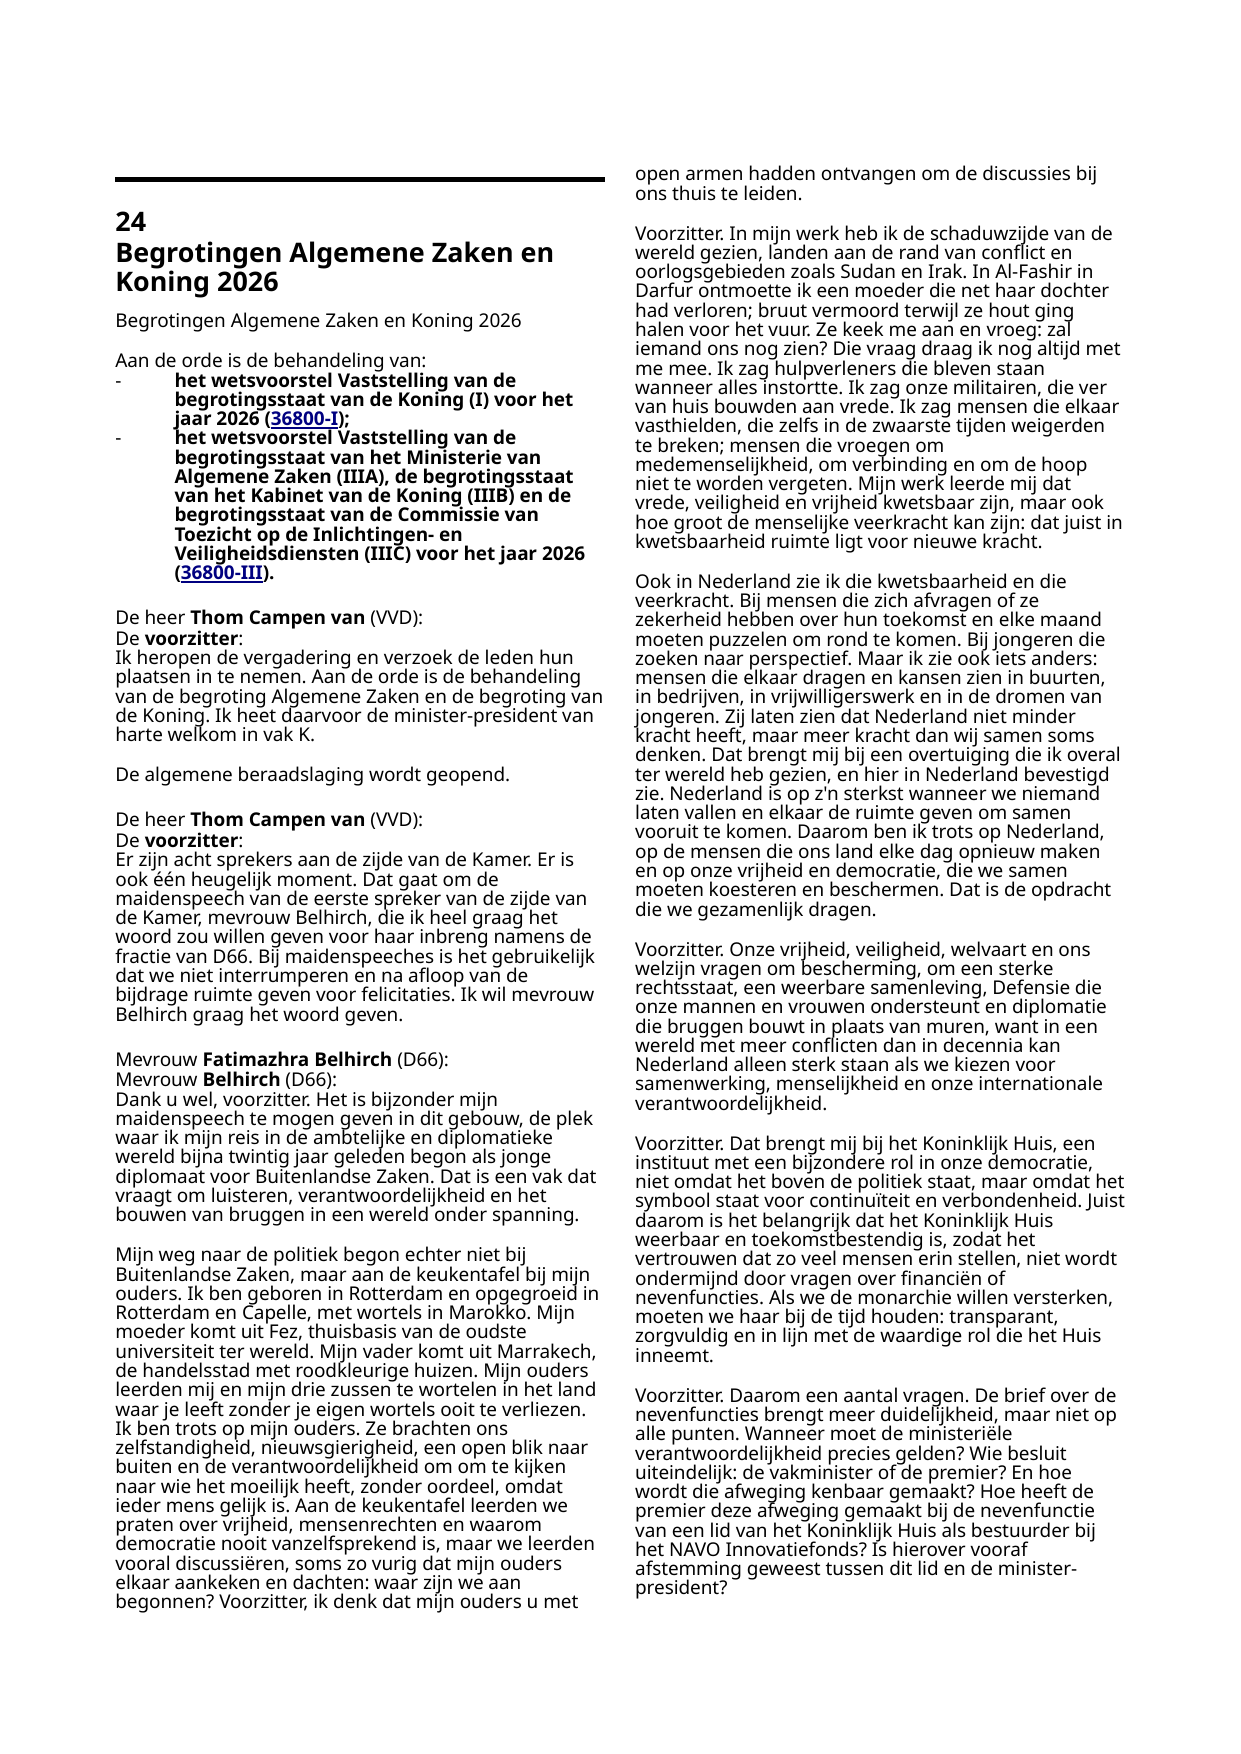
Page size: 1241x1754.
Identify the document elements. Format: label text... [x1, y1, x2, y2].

text Mijn weg naar de politiek begon echter niet bij Buitenlandse Zaken, maar aan de keukentafel bij mijn ouders. Ik ben geboren in Rotterdam en opgegroeid in Rotterdam en Capelle, met wortels in Marokko. Mijn moeder komt uit Fez, thuisbasis van de oudste universiteit ter wereld. Mijn vader komt uit Marrakech, de handelsstad met roodkleurige huizen. Mijn ouders leerden mij en mijn drie zussen te wortelen in het land waar je leeft zonder je eigen wortels ooit te verliezen. Ik ben trots op mijn ouders. Ze brachten ons zelfstandigheid, nieuwsgierigheid, een open blik naar buiten en de verantwoordelijkheid om om te kijken naar wie het moeilijk heeft, zonder oordeel, omdat ieder mens gelijk is. Aan de keukentafel leerden we praten over vrijheid, mensenrechten en waarom democratie nooit vanzelfsprekend is, maar we leerden vooral discussiëren, soms zo vurig dat mijn ouders elkaar aankeken en dachten: waar zijn we aan begonnen? Voorzitter, ik denk dat mijn ouders u met [115, 1246, 605, 1612]
text Voorzitter. Daarom een aantal vragen. De brief over de nevenfuncties brengt meer duidelijkheid, maar niet op alle punten. Wanneer moet de ministeriële verantwoordelijkheid precies gelden? Wie besluit uiteindelijk: de vakminister of de premier? En hoe wordt die afweging kenbaar gemaakt? Hoe heeft de premier deze afweging gemaakt bij de nevenfunctie van een lid van het Koninklijk Huis als bestuurder bij het NAVO Innovatiefonds? Is hierover vooraf afstemming geweest tussen dit lid en de minister-president? [635, 1387, 1125, 1599]
text Voorzitter. In mijn werk heb ik de schaduwzijde van de wereld gezien, landen aan de rand van conflict en oorlogsgebieden zoals Sudan en Irak. In Al-Fashir in Darfur ontmoette ik een moeder die net haar dochter had verloren; bruut vermoord terwijl ze hout ging halen voor het vuur. Ze keek me aan en vroeg: zal iemand ons nog zien? Die vraag draag ik nog altijd met me mee. Ik zag hulpverleners die bleven staan wanneer alles instortte. Ik zag onze militairen, die ver van huis bouwden aan vrede. Ik zag mensen die elkaar vasthielden, die zelfs in de zwaarste tijden weigerden te breken; mensen die vroegen om medemenselijkheid, om verbinding en om de hoop niet te worden vergeten. Mijn werk leerde mij dat vrede, veiligheid en vrijheid kwetsbaar zijn, maar ook hoe groot de menselijke veerkracht kan zijn: dat juist in kwetsbaarheid ruimte ligt voor nieuwe kracht. [635, 224, 1125, 552]
list het wetsvoorstel Vaststelling van de begrotingsstaat van het Ministerie van Algemene Zaken (IIIA), de begrotingsstaat van het Kabinet van de Koning (IIIB) en de begrotingsstaat van de Commissie van Toezicht op de Inlichtingen- en Veiligheidsdiensten (IIIC) voor het jaar 2026 (36800-III). [115, 429, 605, 583]
text Begrotingen Algemene Zaken en Koning 2026 [115, 312, 605, 332]
text Ook in Nederland zie ik die kwetsbaarheid en die veerkracht. Bij mensen die zich afvragen of ze zekerheid hebben over hun toekomst en elke maand moeten puzzelen om rond te komen. Bij jongeren die zoeken naar perspectief. Maar ik zie ook iets anders: mensen die elkaar dragen en kansen zien in buurten, in bedrijven, in vrijwilligerswerk en in de dromen van jongeren. Zij laten zien dat Nederland niet minder kracht heeft, maar meer kracht dan wij samen soms denken. Dat brengt mij bij een overtuiging die ik overal ter wereld heb gezien, en hier in Nederland bevestigd zie. Nederland is op z'n sterkst wanneer we niemand laten vallen en elkaar de ruimte geven om samen vooruit te komen. Daarom ben ik trots op Nederland, op de mensen die ons land elke dag opnieuw maken en op onze vrijheid en democratie, die we samen moeten koesteren en beschermen. Dat is de opdracht die we gezamenlijk dragen. [635, 573, 1125, 920]
list het wetsvoorstel Vaststelling van de begrotingsstaat van de Koning (I) voor het jaar 2026 (36800-I); [115, 372, 605, 429]
text De algemene beraadslaging wordt geopend. [115, 766, 605, 786]
text 24 [115, 203, 605, 239]
text Mevrouw Belhirch (D66): [115, 1071, 605, 1091]
text De heer Thom Campen van (VVD): [115, 604, 605, 630]
text Er zijn acht sprekers aan de zijde van de Kamer. Er is ook één heugelijk moment. Dat gaat om de maidenspeech van de eerste spreker van de zijde van de Kamer, mevrouw Belhirch, die ik heel graag het woord zou willen geven voor haar inbreng namens de fractie van D66. Bij maidenspeeches is het gebruikelijk dat we niet interrumperen en na afloop van de bijdrage ruimte geven voor felicitaties. Ik wil mevrouw Belhirch graag het woord geven. [115, 851, 605, 1025]
text De voorzitter: [115, 832, 605, 851]
text Begrotingen Algemene Zaken en Koning 2026 [115, 239, 605, 312]
text De voorzitter: [115, 630, 605, 649]
text Dank u wel, voorzitter. Het is bijzonder mijn maidenspeech te mogen geven in dit gebouw, de plek waar ik mijn reis in de ambtelijke en diplomatieke wereld bijna twintig jaar geleden begon als jonge diplomaat voor Buitenlandse Zaken. Dat is een vak dat vraagt om luisteren, verantwoordelijkheid en het bouwen van bruggen in een wereld onder spanning. [115, 1091, 605, 1226]
text De heer Thom Campen van (VVD): [115, 806, 605, 832]
text Voorzitter. Onze vrijheid, veiligheid, welvaart en ons welzijn vragen om bescherming, om een sterke rechtsstaat, een weerbare samenleving, Defensie die onze mannen en vrouwen ondersteunt en diplomatie die bruggen bouwt in plaats van muren, want in een wereld met meer conflicten dan in decennia kan Nederland alleen sterk staan als we kiezen voor samenwerking, menselijkheid en onze internationale verantwoordelijkheid. [635, 941, 1125, 1114]
text Aan de orde is de behandeling van: [115, 352, 605, 372]
text Voorzitter. Dat brengt mij bij het Koninklijk Huis, een instituut met een bijzondere rol in onze democratie, niet omdat het boven de politiek staat, maar omdat het symbool staat voor continuïteit en verbondenheid. Juist daarom is het belangrijk dat het Koninklijk Huis weerbaar en toekomstbestendig is, zodat het vertrouwen dat zo veel mensen erin stellen, niet wordt ondermijnd door vragen over financiën of nevenfuncties. Als we de monarchie willen versterken, moeten we haar bij de tijd houden: transparant, zorgvuldig en in lijn met de waardige rol die het Huis inneemt. [635, 1135, 1125, 1366]
text open armen hadden ontvangen om de discussies bij ons thuis te leiden. [635, 165, 1125, 204]
text Mevrouw Fatimazhra Belhirch (D66): [115, 1046, 605, 1071]
text Ik heropen de vergadering en verzoek de leden hun plaatsen in te nemen. Aan de orde is de behandeling van de begroting Algemene Zaken en de begroting van de Koning. Ik heet daarvoor de minister-president van harte welkom in vak K. [115, 649, 605, 746]
